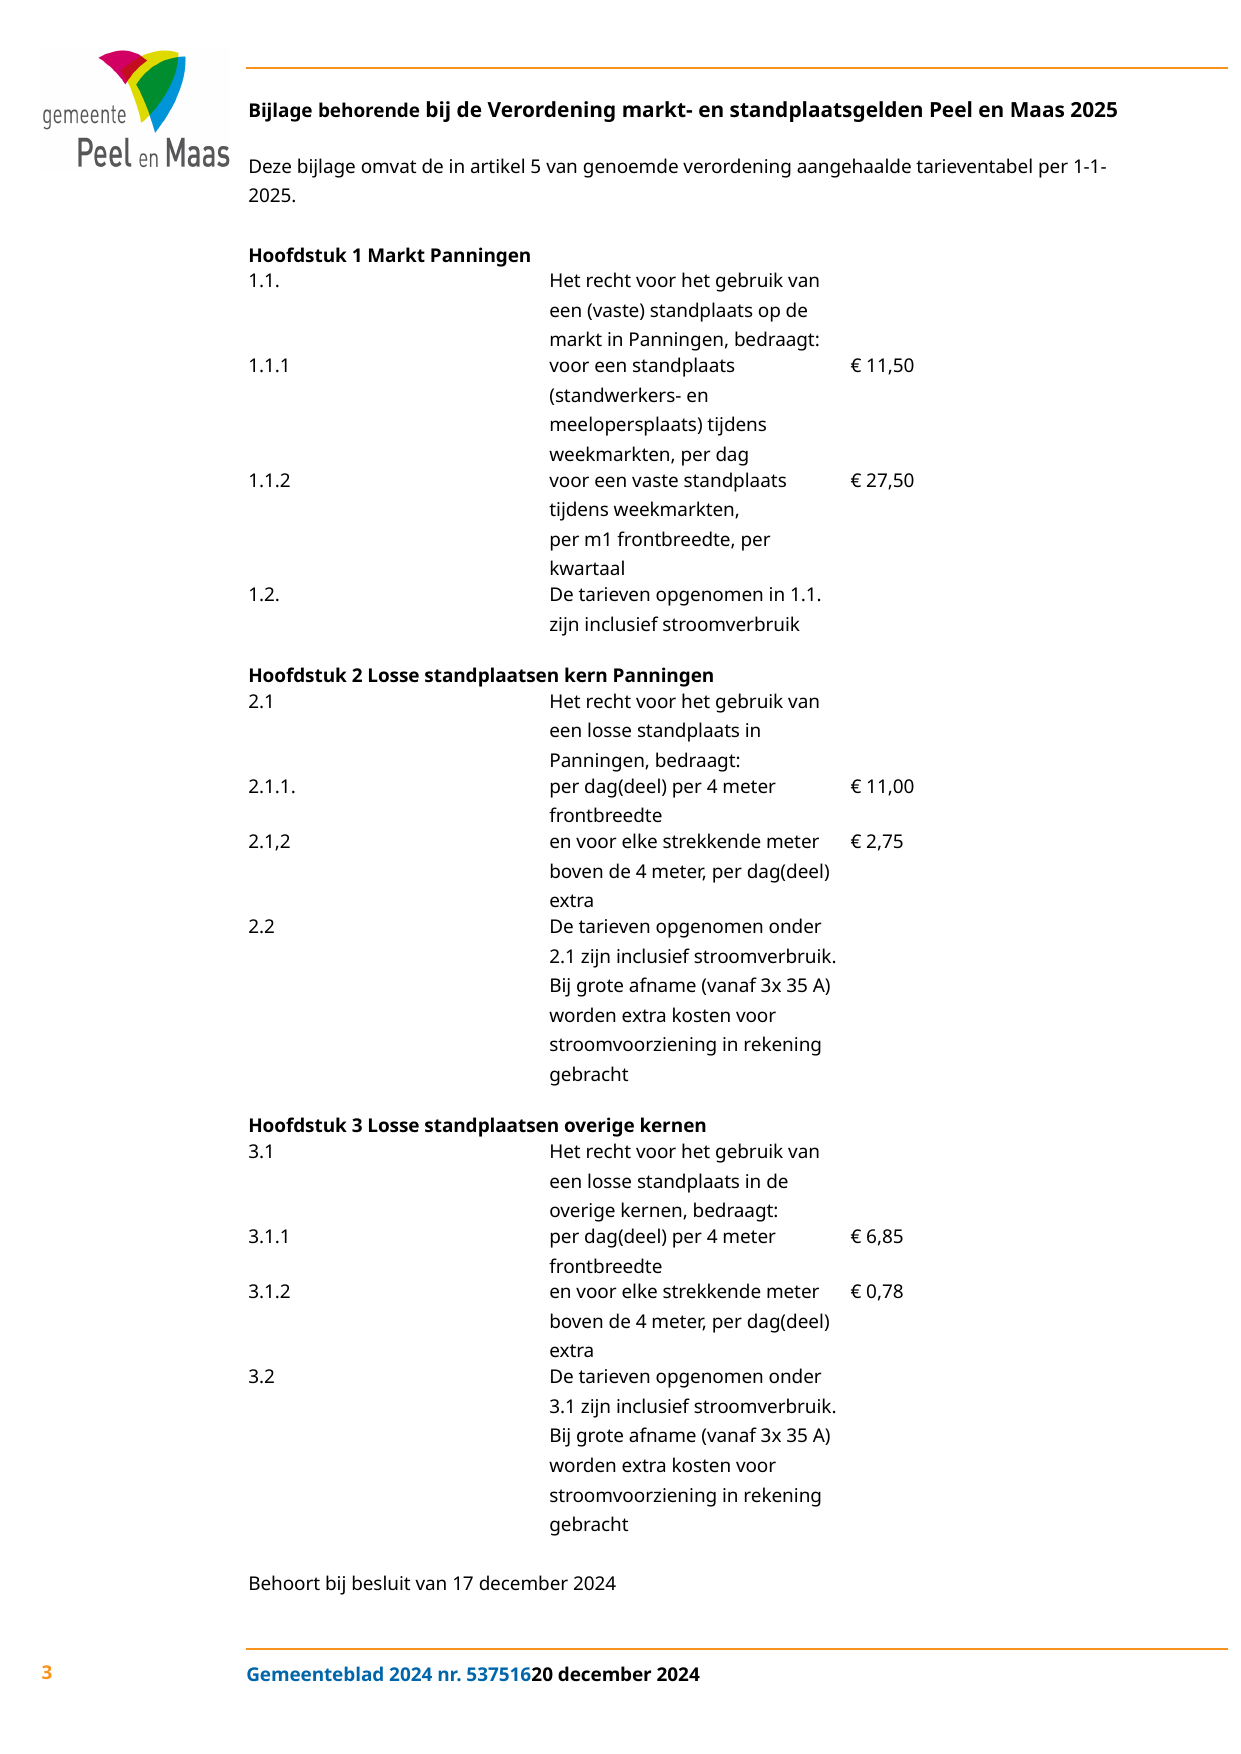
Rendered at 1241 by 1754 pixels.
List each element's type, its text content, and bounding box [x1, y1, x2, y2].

table_cell € 2,75 [850, 828, 1152, 913]
table_cell € 6,85 [850, 1223, 1152, 1278]
picture [41, 47, 231, 172]
table_cell 3.2 [248, 1364, 549, 1537]
table_cell 1.1. [248, 268, 549, 352]
table_cell Het recht voor het gebruik van een losse standplaats in Panningen, bedraagt: [549, 688, 850, 773]
table_cell Het recht voor het gebruik van een losse standplaats in de overige kernen, bedraagt: [549, 1138, 850, 1223]
table_cell 2.1,2 [248, 828, 549, 913]
table_cell [850, 1364, 1152, 1537]
table_cell 1.1.2 [248, 467, 549, 581]
table_cell [850, 688, 1152, 773]
table_cell [850, 581, 1152, 637]
table_cell en voor elke strekkende meter boven de 4 meter, per dag(deel) extra [549, 1279, 850, 1363]
table_cell [850, 268, 1152, 352]
table_cell De tarieven opgenomen onder 2.1 zijn inclusief stroomverbruik. Bij grote afname (vanaf 3x 35 A) worden extra kosten voor stroomvoorziening in rekening gebracht [549, 913, 850, 1087]
table_cell 1.1.1 [248, 353, 549, 467]
table_cell 3.1.2 [248, 1279, 549, 1363]
table_cell 2.2 [248, 913, 549, 1087]
table_cell voor een vaste standplaats tijdens weekmarkten, per m1 frontbreedte, per kwartaal [549, 467, 850, 581]
table_cell Hoofdstuk 3 Losse standplaatsen overige kernen [248, 1113, 1152, 1138]
table_cell De tarieven opgenomen in 1.1. zijn inclusief stroomverbruik [549, 581, 850, 637]
table_cell [850, 913, 1152, 1087]
table_cell per dag(deel) per 4 meter frontbreedte [549, 1223, 850, 1278]
table_cell 2.1.1. [248, 773, 549, 828]
table_cell [248, 637, 1152, 662]
table_cell voor een standplaats (standwerkers- en meelopersplaats) tijdens weekmarkten, per dag [549, 353, 850, 467]
table_cell [248, 1087, 1152, 1113]
table_cell 3.1 [248, 1138, 549, 1223]
table_cell 1.2. [248, 581, 549, 637]
table_cell € 27,50 [850, 467, 1152, 581]
text Deze bijlage omvat de in artikel 5 van genoemde verordening aangehaalde tarieventabel per 1-1-2025. [248, 153, 1152, 208]
text Behoort bij besluit van 17 december 2024 [248, 1570, 1152, 1596]
text Bijlage behorende bij de Verordening markt- en standplaatsgelden Peel en Maas 2025 [248, 95, 1152, 123]
table_cell Het recht voor het gebruik van een (vaste) standplaats op de markt in Panningen, bedraagt: [549, 268, 850, 352]
table_cell € 11,50 [850, 353, 1152, 467]
table_cell Hoofdstuk 2 Losse standplaatsen kern Panningen [248, 663, 1152, 688]
table_cell € 0,78 [850, 1279, 1152, 1363]
table_cell [850, 1138, 1152, 1223]
table_cell per dag(deel) per 4 meter frontbreedte [549, 773, 850, 828]
table_cell en voor elke strekkende meter boven de 4 meter, per dag(deel) extra [549, 828, 850, 913]
table_cell 2.1 [248, 688, 549, 773]
table_cell € 11,00 [850, 773, 1152, 828]
table_cell 3.1.1 [248, 1223, 549, 1278]
table_header Hoofdstuk 1 Markt Panningen [248, 242, 1152, 267]
table_cell De tarieven opgenomen onder 3.1 zijn inclusief stroomverbruik. Bij grote afname (vanaf 3x 35 A) worden extra kosten voor stroomvoorziening in rekening gebracht [549, 1364, 850, 1537]
